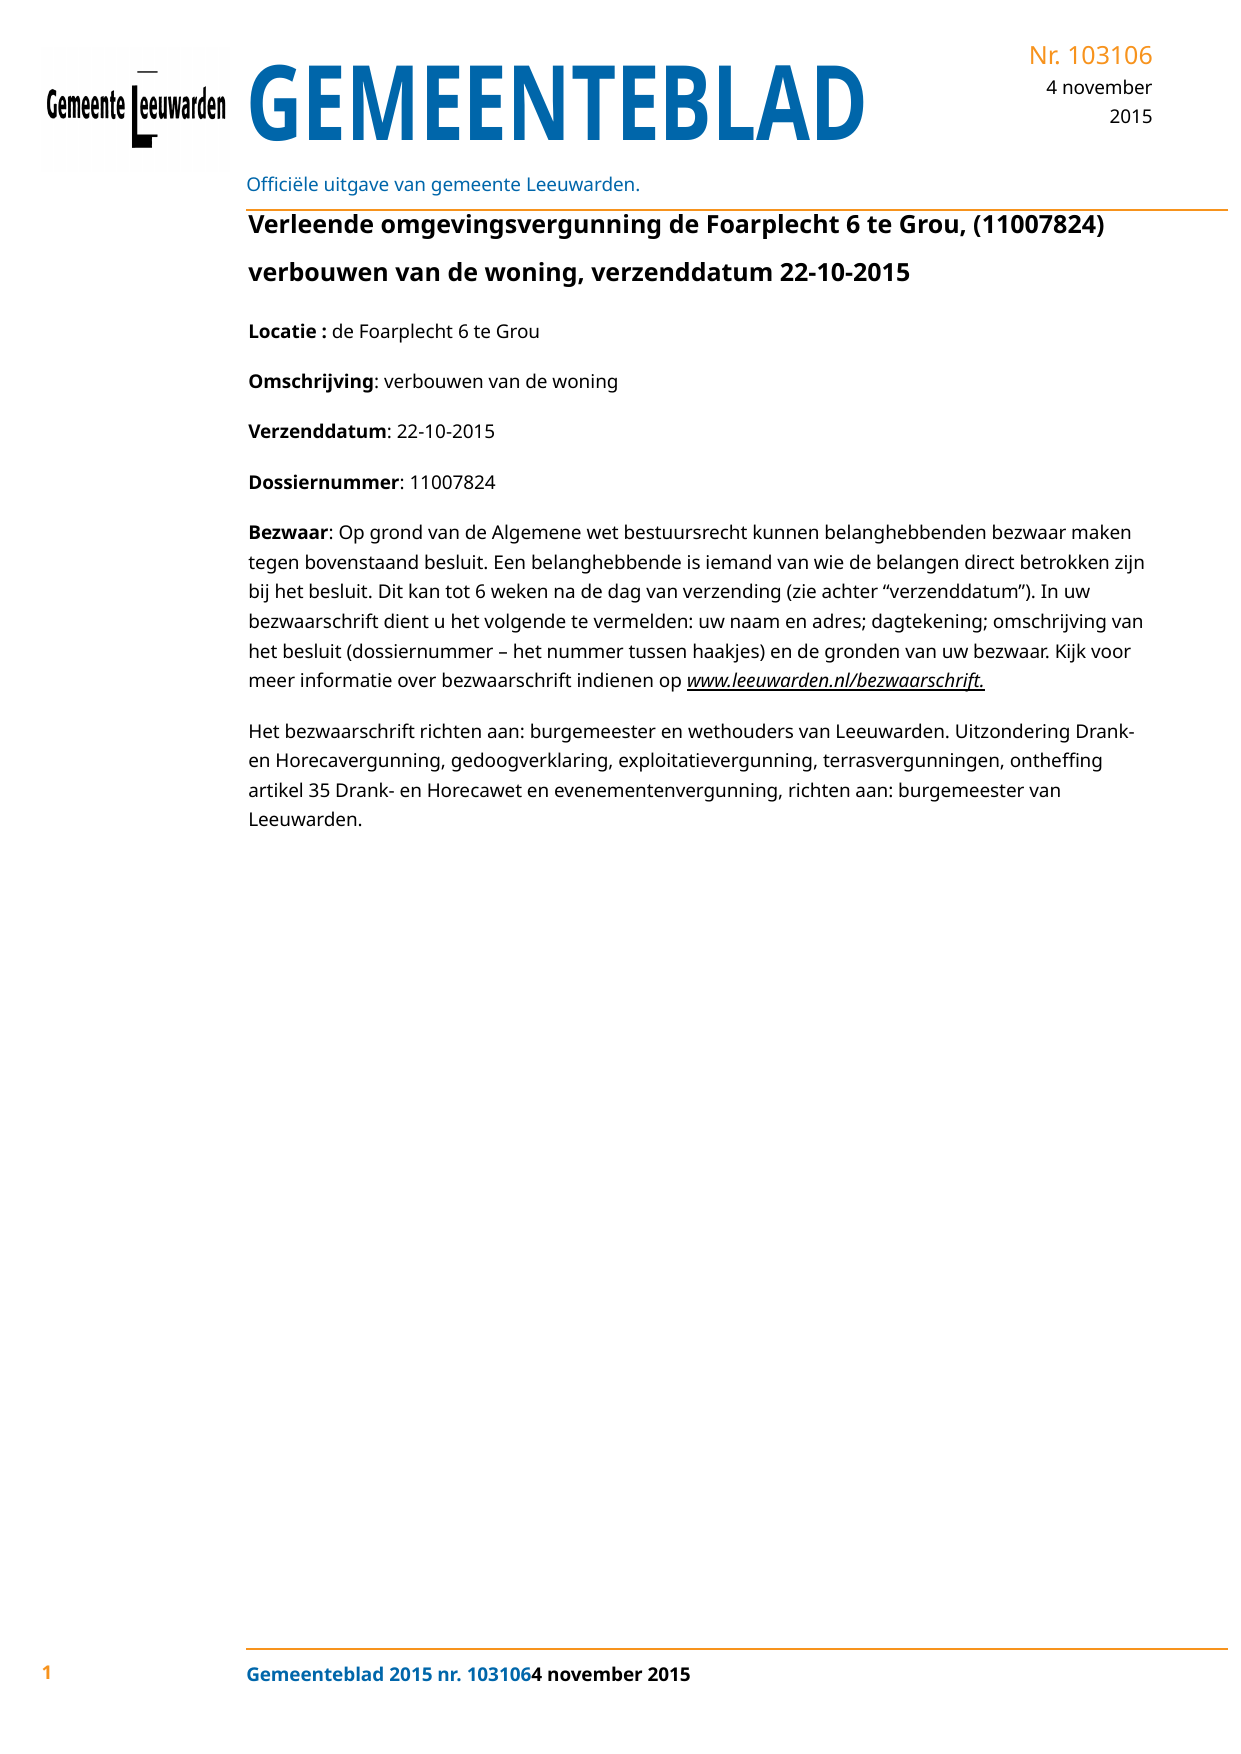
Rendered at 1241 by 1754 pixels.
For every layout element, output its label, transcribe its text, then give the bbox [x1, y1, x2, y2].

text Verzenddatum: 22-10-2015 [248, 419, 1152, 444]
text Locatie : de Foarplecht 6 te Grou [248, 318, 1152, 344]
picture [41, 47, 231, 172]
text Bezwaar: Op grond van de Algemene wet bestuursrecht kunnen belanghebbenden bezwaar maken tegen bovenstaand besluit. Een belanghebbende is iemand van wie de belangen direct betrokken zijn bij het besluit. Dit kan tot 6 weken na de dag van verzending (zie achter “verzenddatum”). In uw bezwaarschrift dient u het volgende te vermelden: uw naam en adres; dagtekening; omschrijving van het besluit (dossiernummer – het nummer tussen haakjes) en de gronden van uw bezwaar. Kijk voor meer informatie over bezwaarschrift indienen op www.leeuwarden.nl/bezwaarschrift. [248, 519, 1152, 693]
text Dossiernummer: 11007824 [248, 469, 1152, 495]
text Omschrijving: verbouwen van de woning [248, 368, 1152, 394]
text Het bezwaarschrift richten aan: burgemeester en wethouders van Leeuwarden. Uitzondering Drank- en Horecavergunning, gedoogverklaring, exploitatievergunning, terrasvergunningen, ontheffing artikel 35 Drank- en Horecawet en evenementenvergunning, richten aan: burgemeester van Leeuwarden. [248, 718, 1152, 832]
text Verleende omgevingsvergunning de Foarplecht 6 te Grou, (11007824) verbouwen van de woning, verzenddatum 22-10-2015 [248, 211, 1152, 288]
